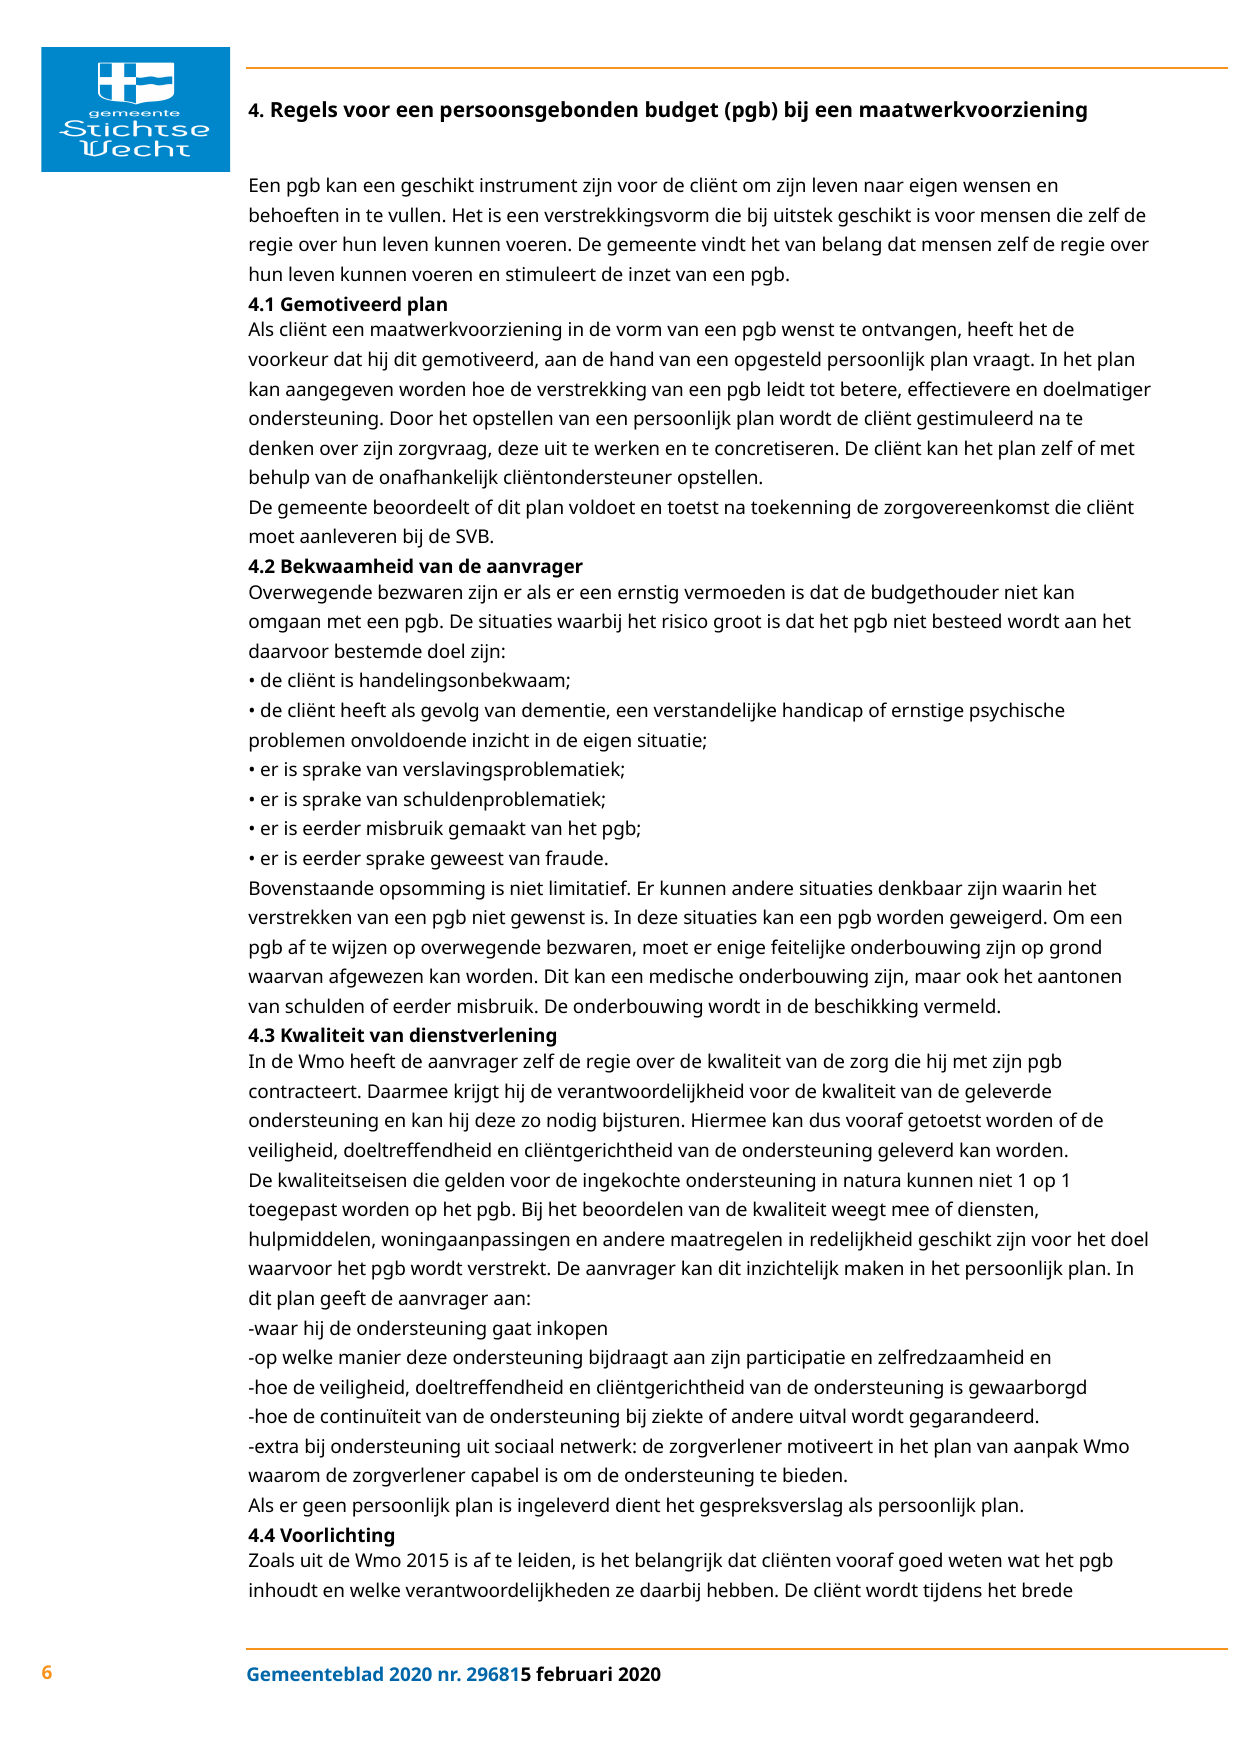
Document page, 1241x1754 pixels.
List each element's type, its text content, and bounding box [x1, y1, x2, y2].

text Zoals uit de Wmo 2015 is af te leiden, is het belangrijk dat cliënten vooraf goed weten wat het pgb inhoudt en welke verantwoordelijkheden ze daarbij hebben. De cliënt wordt tijdens het brede [248, 1547, 1152, 1603]
text -hoe de continuïteit van de ondersteuning bij ziekte of andere uitval wordt gegarandeerd. [248, 1403, 1152, 1429]
text -op welke manier deze ondersteuning bijdraagt aan zijn participatie en zelfredzaamheid en [248, 1344, 1152, 1370]
text In de Wmo heeft de aanvrager zelf de regie over de kwaliteit van de zorg die hij met zijn pgb contracteert. Daarmee krijgt hij de verantwoordelijkheid voor de kwaliteit van de geleverde ondersteuning en kan hij deze zo nodig bijsturen. Hiermee kan dus vooraf getoetst worden of de veiligheid, doeltreffendheid en cliëntgerichtheid van de ondersteuning geleverd kan worden. [248, 1048, 1152, 1163]
text De kwaliteitseisen die gelden voor de ingekochte ondersteuning in natura kunnen niet 1 op 1 toegepast worden op het pgb. Bij het beoordelen van de kwaliteit weegt mee of diensten, hulpmiddelen, woningaanpassingen en andere maatregelen in redelijkheid geschikt zijn voor het doel waarvoor het pgb wordt verstrekt. De aanvrager kan dit inzichtelijk maken in het persoonlijk plan. In dit plan geeft de aanvrager aan: [248, 1167, 1152, 1311]
picture [99, 63, 135, 101]
text Overwegende bezwaren zijn er als er een ernstig vermoeden is dat de budgethouder niet kan omgaan met een pgb. De situaties waarbij het risico groot is dat het pgb niet besteed wordt aan het daarvoor bestemde doel zijn: [248, 579, 1152, 664]
text Bovenstaande opsomming is niet limitatief. Er kunnen andere situaties denkbaar zijn waarin het verstrekken van een pgb niet gewenst is. In deze situaties kan een pgb worden geweigerd. Om een pgb af te wijzen op overwegende bezwaren, moet er enige feitelijke onderbouwing zijn op grond waarvan afgewezen kan worden. Dit kan een medische onderbouwing zijn, maar ook het aantonen van schulden of eerder misbruik. De onderbouwing wordt in de beschikking vermeld. [248, 875, 1152, 1019]
text Een pgb kan een geschikt instrument zijn voor de cliënt om zijn leven naar eigen wensen en behoeften in te vullen. Het is een verstrekkingsvorm die bij uitstek geschikt is voor mensen die zelf de regie over hun leven kunnen voeren. De gemeente vindt het van belang dat mensen zelf de regie over hun leven kunnen voeren en stimuleert de inzet van een pgb. [248, 172, 1152, 287]
text • er is eerder misbruik gemaakt van het pgb; [248, 816, 1152, 841]
text 4.4 Voorlichting [248, 1522, 1152, 1547]
text • er is sprake van schuldenproblematiek; [248, 786, 1152, 812]
text Als cliënt een maatwerkvoorziening in de vorm van een pgb wenst te ontvangen, heeft het de voorkeur dat hij dit gemotiveerd, aan de hand van een opgesteld persoonlijk plan vraagt. In het plan kan aangegeven worden hoe de verstrekking van een pgb leidt tot betere, effectievere en doelmatiger ondersteuning. Door het opstellen van een persoonlijk plan wordt de cliënt gestimuleerd na te denken over zijn zorgvraag, deze uit te werken en te concretiseren. De cliënt kan het plan zelf of met behulp van de onafhankelijk cliëntondersteuner opstellen. [248, 317, 1152, 490]
text • de cliënt heeft als gevolg van dementie, een verstandelijke handicap of ernstige psychische problemen onvoldoende inzicht in de eigen situatie; [248, 697, 1152, 753]
text • er is sprake van verslavingsproblematiek; [248, 756, 1152, 782]
text 4.1 Gemotiveerd plan [248, 291, 1152, 317]
text • de cliënt is handelingsonbekwaam; [248, 668, 1152, 693]
text -hoe de veiligheid, doeltreffendheid en cliëntgerichtheid van de ondersteuning is gewaarborgd [248, 1374, 1152, 1399]
picture [137, 63, 174, 103]
text 4.3 Kwaliteit van dienstverlening [248, 1023, 1152, 1048]
text 4.2 Bekwaamheid van de aanvrager [248, 553, 1152, 579]
text • er is eerder sprake geweest van fraude. [248, 845, 1152, 871]
text -waar hij de ondersteuning gaat inkopen [248, 1315, 1152, 1340]
text 4. Regels voor een persoonsgebonden budget (pgb) bij een maatwerkvoorziening [248, 95, 1152, 123]
text De gemeente beoordeelt of dit plan voldoet en toetst na toekenning de zorgovereenkomst die cliënt moet aanleveren bij de SVB. [248, 494, 1152, 549]
text Als er geen persoonlijk plan is ingeleverd dient het gespreksverslag als persoonlijk plan. [248, 1492, 1152, 1518]
text -extra bij ondersteuning uit sociaal netwerk: de zorgverlener motiveert in het plan van aanpak Wmo waarom de zorgverlener capabel is om de ondersteuning te bieden. [248, 1433, 1152, 1488]
